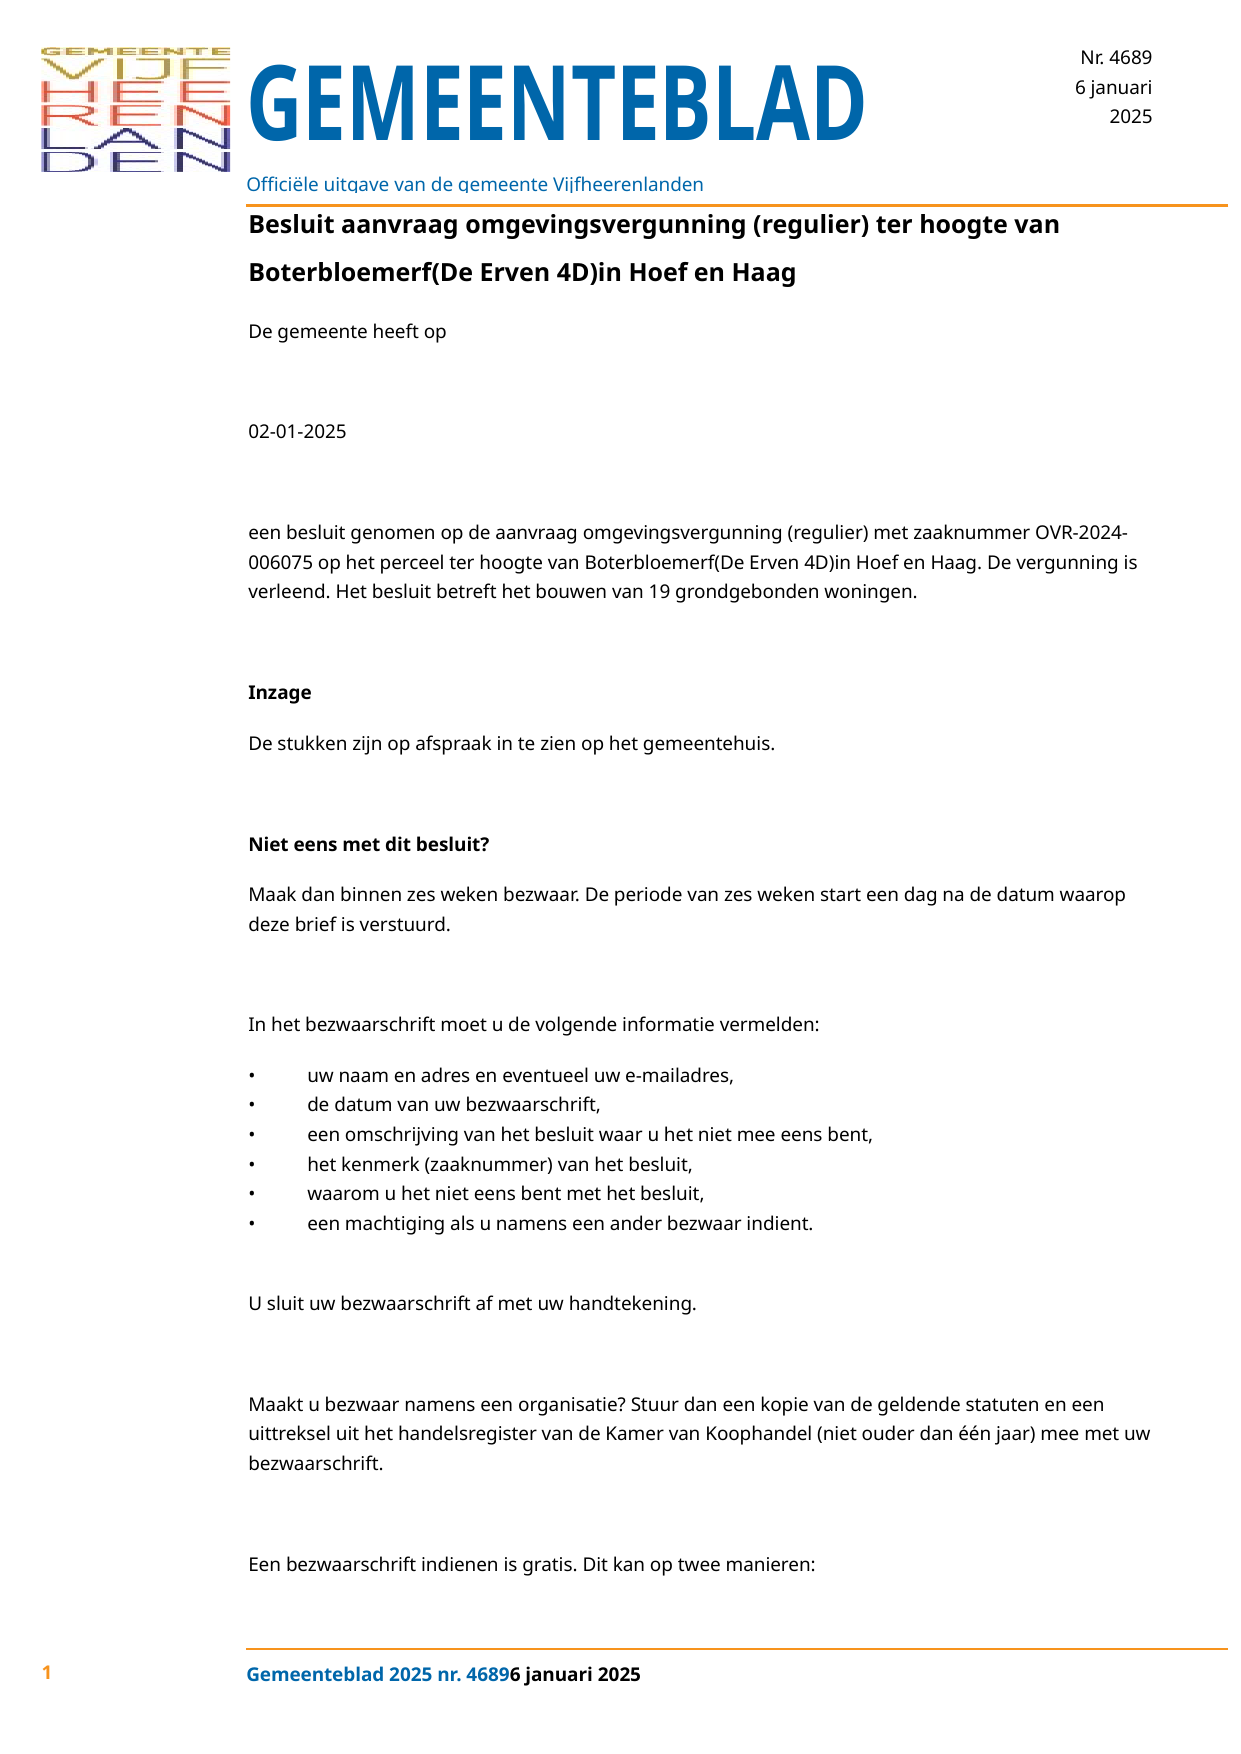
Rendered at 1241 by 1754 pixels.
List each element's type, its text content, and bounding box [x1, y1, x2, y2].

text 02-01-2025 [248, 419, 1152, 444]
list uw naam en adres en eventueel uw e-mailadres, [248, 1062, 1152, 1088]
text Besluit aanvraag omgevingsvergunning (regulier) ter hoogte van Boterbloemerf(De Erven 4D)in Hoef en Haag [248, 207, 1152, 288]
list het kenmerk (zaaknummer) van het besluit, [248, 1151, 1152, 1177]
list waarom u het niet eens bent met het besluit, [248, 1180, 1152, 1206]
text Maakt u bezwaar namens een organisatie? Stuur dan een kopie van de geldende statuten en een uittreksel uit het handelsregister van de Kamer van Koophandel (niet ouder dan één jaar) mee met uw bezwaarschrift. [248, 1391, 1152, 1476]
text De gemeente heeft op [248, 318, 1152, 344]
text Maak dan binnen zes weken bezwaar. De periode van zes weken start een dag na de datum waarop deze brief is verstuurd. [248, 881, 1152, 937]
text Een bezwaarschrift indienen is gratis. Dit kan op twee manieren: [248, 1551, 1152, 1577]
text Niet eens met dit besluit? [248, 831, 1152, 857]
text U sluit uw bezwaarschrift af met uw handtekening. [248, 1290, 1152, 1316]
list de datum van uw bezwaarschrift, [248, 1092, 1152, 1117]
text De stukken zijn op afspraak in te zien op het gemeentehuis. [248, 730, 1152, 756]
list een omschrijving van het besluit waar u het niet mee eens bent, [248, 1121, 1152, 1147]
list een machtiging als u namens een ander bezwaar indient. [248, 1210, 1152, 1236]
picture [41, 47, 231, 172]
text een besluit genomen op de aanvraag omgevingsvergunning (regulier) met zaaknummer OVR-2024-006075 op het perceel ter hoogte van Boterbloemerf(De Erven 4D)in Hoef en Haag. De vergunning is verleend. Het besluit betreft het bouwen van 19 grondgebonden woningen. [248, 519, 1152, 604]
text Inzage [248, 679, 1152, 705]
text In het bezwaarschrift moet u de volgende informatie vermelden: [248, 1012, 1152, 1037]
